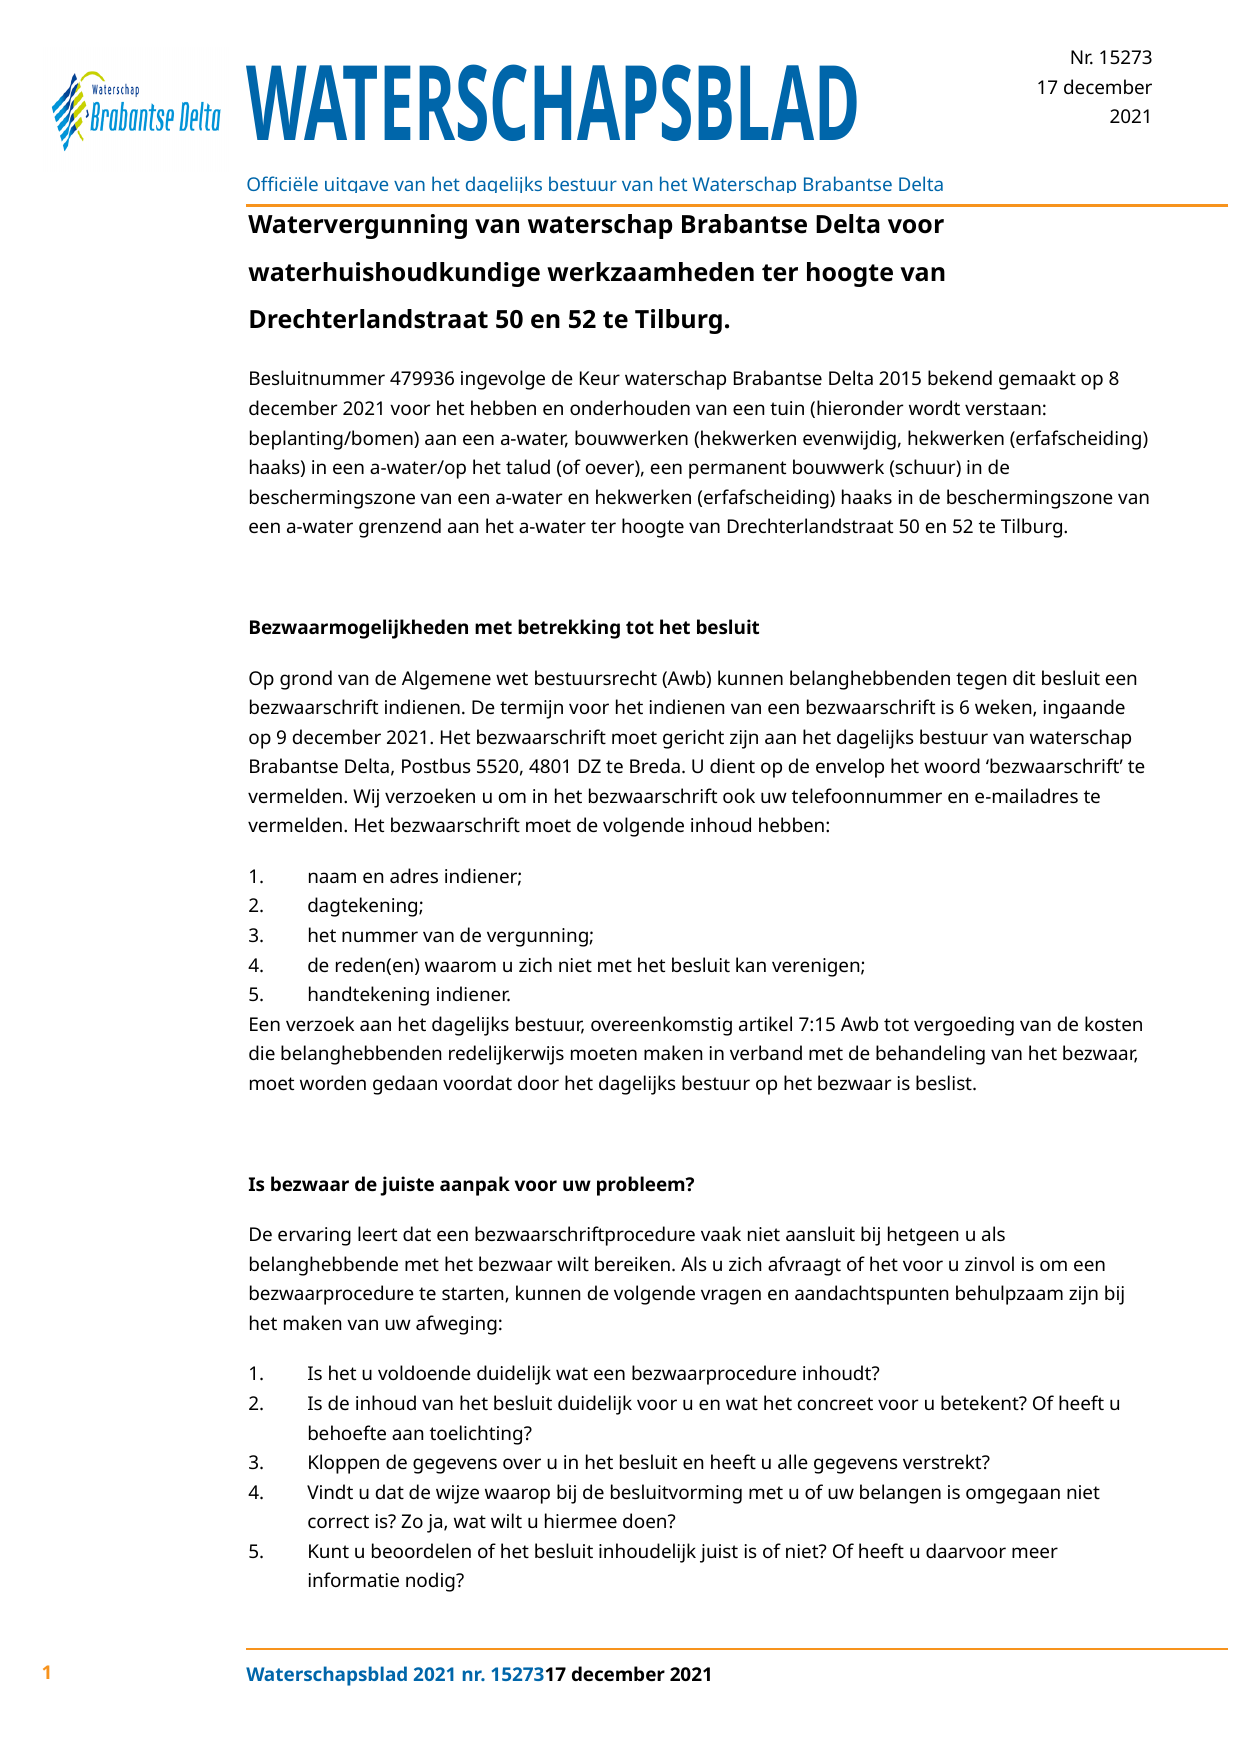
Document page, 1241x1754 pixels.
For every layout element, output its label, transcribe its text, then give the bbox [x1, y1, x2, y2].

list naam en adres indiener; [248, 863, 1152, 889]
text Is bezwaar de juiste aanpak voor uw probleem? [248, 1171, 1152, 1197]
list Kunt u beoordelen of het besluit inhoudelijk juist is of niet? Of heeft u daarvoor meer informatie nodig? [248, 1538, 1152, 1593]
list handtekening indiener. [248, 981, 1152, 1007]
text Een verzoek aan het dagelijks bestuur, overeenkomstig artikel 7:15 Awb tot vergoeding van de kosten die belanghebbenden redelijkerwijs moeten maken in verband met de behandeling van het bezwaar, moet worden gedaan voordat door het dagelijks bestuur op het bezwaar is beslist. [248, 1011, 1152, 1096]
text Op grond van de Algemene wet bestuursrecht (Awb) kunnen belanghebbenden tegen dit besluit een bezwaarschrift indienen. De termijn voor het indienen van een bezwaarschrift is 6 weken, ingaande op 9 december 2021. Het bezwaarschrift moet gericht zijn aan het dagelijks bestuur van waterschap Brabantse Delta, Postbus 5520, 4801 DZ te Breda. U dient op de envelop het woord ‘bezwaarschrift’ te vermelden. Wij verzoeken u om in het bezwaarschrift ook uw telefoonnummer en e‑mailadres te vermelden. Het bezwaarschrift moet de volgende inhoud hebben: [248, 665, 1152, 838]
list het nummer van de vergunning; [248, 922, 1152, 948]
text Watervergunning van waterschap Brabantse Delta voor waterhuishoudkundige werkzaamheden ter hoogte van Drechterlandstraat 50 en 52 te Tilburg. [248, 207, 1152, 336]
list Vindt u dat de wijze waarop bij de besluitvorming met u of uw belangen is omgegaan niet correct is? Zo ja, wat wilt u hiermee doen? [248, 1479, 1152, 1534]
list Kloppen de gegevens over u in het besluit en heeft u alle gegevens verstrekt? [248, 1449, 1152, 1475]
list Is het u voldoende duidelijk wat een bezwaarprocedure inhoudt? [248, 1361, 1152, 1386]
list Is de inhoud van het besluit duidelijk voor u en wat het concreet voor u betekent? Of heeft u behoefte aan toelichting? [248, 1390, 1152, 1445]
text Bezwaarmogelijkheden met betrekking tot het besluit [248, 614, 1152, 640]
list dagtekening; [248, 893, 1152, 918]
text De ervaring leert dat een bezwaarschriftprocedure vaak niet aansluit bij hetgeen u als belanghebbende met het bezwaar wilt bereiken. Als u zich afvraagt of het voor u zinvol is om een bezwaarprocedure te starten, kunnen de volgende vragen en aandachtspunten behulpzaam zijn bij het maken van uw afweging: [248, 1221, 1152, 1336]
picture [41, 47, 231, 172]
list de reden(en) waarom u zich niet met het besluit kan verenigen; [248, 952, 1152, 977]
text Besluitnummer 479936 ingevolge de Keur waterschap Brabantse Delta 2015 bekend gemaakt op 8 december 2021 voor het hebben en onderhouden van een tuin (hieronder wordt verstaan: beplanting/bomen) aan een a-water, bouwwerken (hekwerken evenwijdig, hekwerken (erfafscheiding) haaks) in een a-water/op het talud (of oever), een permanent bouwwerk (schuur) in de beschermingszone van een a-water en hekwerken (erfafscheiding) haaks in de beschermingszone van een a-water grenzend aan het a-water ter hoogte van Drechterlandstraat 50 en 52 te Tilburg. [248, 366, 1152, 539]
